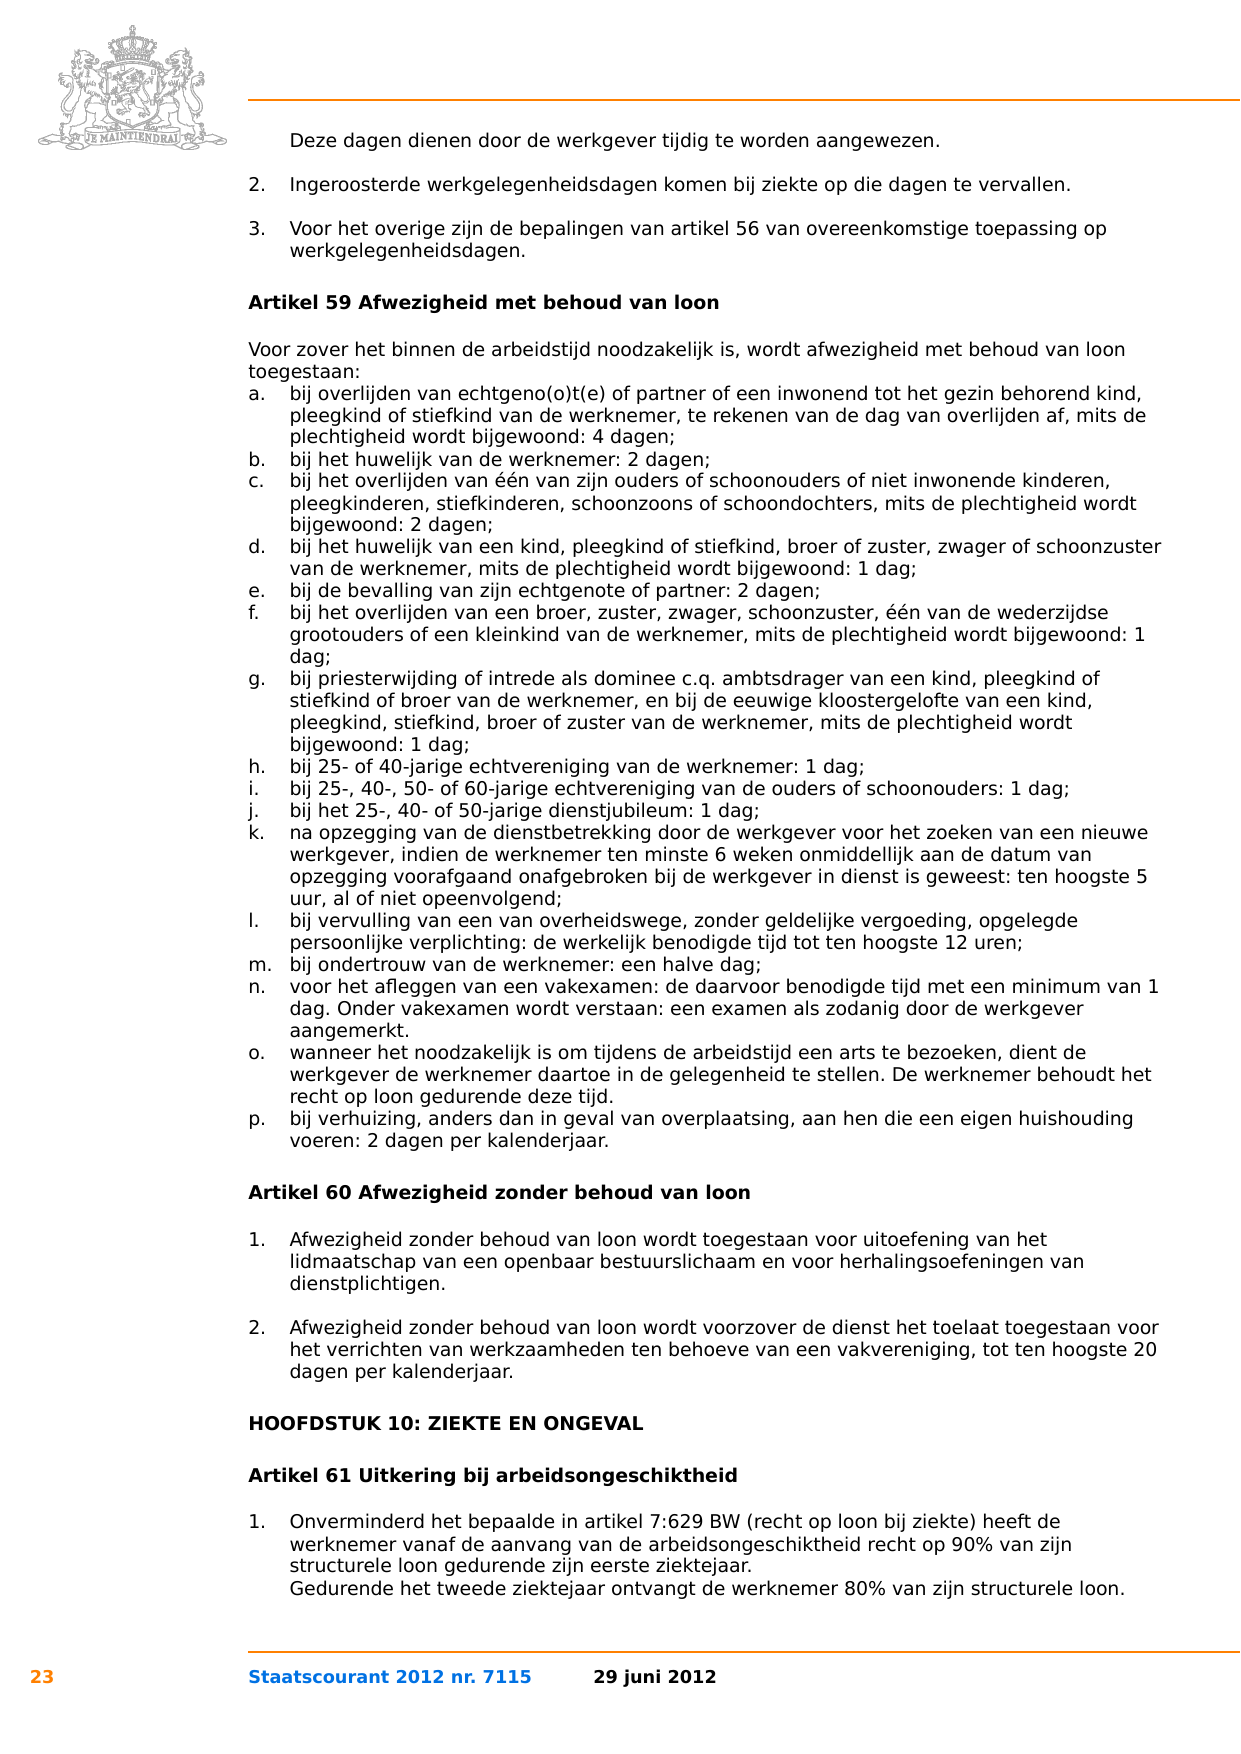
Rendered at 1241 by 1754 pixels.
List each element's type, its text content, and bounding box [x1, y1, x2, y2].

text 2. Ingeroosterde werkgelegenheidsdagen komen bij ziekte op die dagen te vervallen. [248, 174, 1163, 196]
text m. bij ondertrouw van de werknemer: een halve dag; [248, 954, 1163, 976]
subtitle Artikel 61 Uitkering bij arbeidsongeschiktheid [248, 1464, 1163, 1486]
text 1. Onverminderd het bepaalde in artikel 7:629 BW (recht op loon bij ziekte) heeft de werknemer vanaf de aanvang van de arbeidsongeschiktheid recht op 90% van zijn structurele loon gedurende zijn eerste ziektejaar. [248, 1511, 1163, 1577]
picture [38, 25, 227, 150]
text g. bij priesterwijding of intrede als dominee c.q. ambtsdrager van een kind, pleegkind of stiefkind of broer van de werknemer, en bij de eeuwige kloostergelofte van een kind, pleegkind, stiefkind, broer of zuster van de werknemer, mits de plechtigheid wordt bijgewoond: 1 dag; [248, 668, 1163, 756]
text e. bij de bevalling van zijn echtgenote of partner: 2 dagen; [248, 580, 1163, 602]
subtitle Artikel 60 Afwezigheid zonder behoud van loon [248, 1182, 1163, 1204]
text Voor zover het binnen de arbeidstijd noodzakelijk is, wordt afwezigheid met behoud van loon toegestaan: [248, 338, 1163, 382]
text b. bij het huwelijk van de werknemer: 2 dagen; [248, 448, 1163, 470]
text j. bij het 25-, 40- of 50-jarige dienstjubileum: 1 dag; [248, 800, 1163, 822]
text Deze dagen dienen door de werkgever tijdig te worden aangewezen. [289, 130, 1163, 152]
subtitle HOOFDSTUK 10: ZIEKTE EN ONGEVAL [248, 1412, 1163, 1434]
text c. bij het overlijden van één van zijn ouders of schoonouders of niet inwonende kinderen, pleegkinderen, stiefkinderen, schoonzoons of schoondochters, mits de plechtigheid wordt bijgewoond: 2 dagen; [248, 470, 1163, 536]
text o. wanneer het noodzakelijk is om tijdens de arbeidstijd een arts te bezoeken, dient de werkgever de werknemer daartoe in de gelegenheid te stellen. De werknemer behoudt het recht op loon gedurende deze tijd. [248, 1042, 1163, 1108]
text a. bij overlijden van echtgeno(o)t(e) of partner of een inwonend tot het gezin behorend kind, pleegkind of stiefkind van de werknemer, te rekenen van de dag van overlijden af, mits de plechtigheid wordt bijgewoond: 4 dagen; [248, 382, 1163, 448]
text d. bij het huwelijk van een kind, pleegkind of stiefkind, broer of zuster, zwager of schoonzuster van de werknemer, mits de plechtigheid wordt bijgewoond: 1 dag; [248, 536, 1163, 580]
text h. bij 25- of 40-jarige echtvereniging van de werknemer: 1 dag; [248, 756, 1163, 778]
text 2. Afwezigheid zonder behoud van loon wordt voorzover de dienst het toelaat toegestaan voor het verrichten van werkzaamheden ten behoeve van een vakvereniging, tot ten hoogste 20 dagen per kalenderjaar. [248, 1317, 1163, 1382]
text 1. Afwezigheid zonder behoud van loon wordt toegestaan voor uitoefening van het lidmaatschap van een openbaar bestuurslichaam en voor herhalingsoefeningen van dienstplichtigen. [248, 1229, 1163, 1295]
text Gedurende het tweede ziektejaar ontvangt de werknemer 80% van zijn structurele loon. [289, 1577, 1163, 1599]
text i. bij 25-, 40-, 50- of 60-jarige echtvereniging van de ouders of schoonouders: 1 dag; [248, 778, 1163, 800]
text k. na opzegging van de dienstbetrekking door de werkgever voor het zoeken van een nieuwe werkgever, indien de werknemer ten minste 6 weken onmiddellijk aan de datum van opzegging voorafgaand onafgebroken bij de werkgever in dienst is geweest: ten hoogste 5 uur, al of niet opeenvolgend; [248, 822, 1163, 910]
text f. bij het overlijden van een broer, zuster, zwager, schoonzuster, één van de wederzijdse grootouders of een kleinkind van de werknemer, mits de plechtigheid wordt bijgewoond: 1 dag; [248, 602, 1163, 668]
text p. bij verhuizing, anders dan in geval van overplaatsing, aan hen die een eigen huishouding voeren: 2 dagen per kalenderjaar. [248, 1108, 1163, 1152]
text n. voor het afleggen van een vakexamen: de daarvoor benodigde tijd met een minimum van 1 dag. Onder vakexamen wordt verstaan: een examen als zodanig door de werkgever aangemerkt. [248, 976, 1163, 1042]
text 3. Voor het overige zijn de bepalingen van artikel 56 van overeenkomstige toepassing op werkgelegenheidsdagen. [248, 218, 1163, 262]
text l. bij vervulling van een van overheidswege, zonder geldelijke vergoeding, opgelegde persoonlijke verplichting: de werkelijk benodigde tijd tot ten hoogste 12 uren; [248, 910, 1163, 954]
subtitle Artikel 59 Afwezigheid met behoud van loon [248, 292, 1163, 313]
